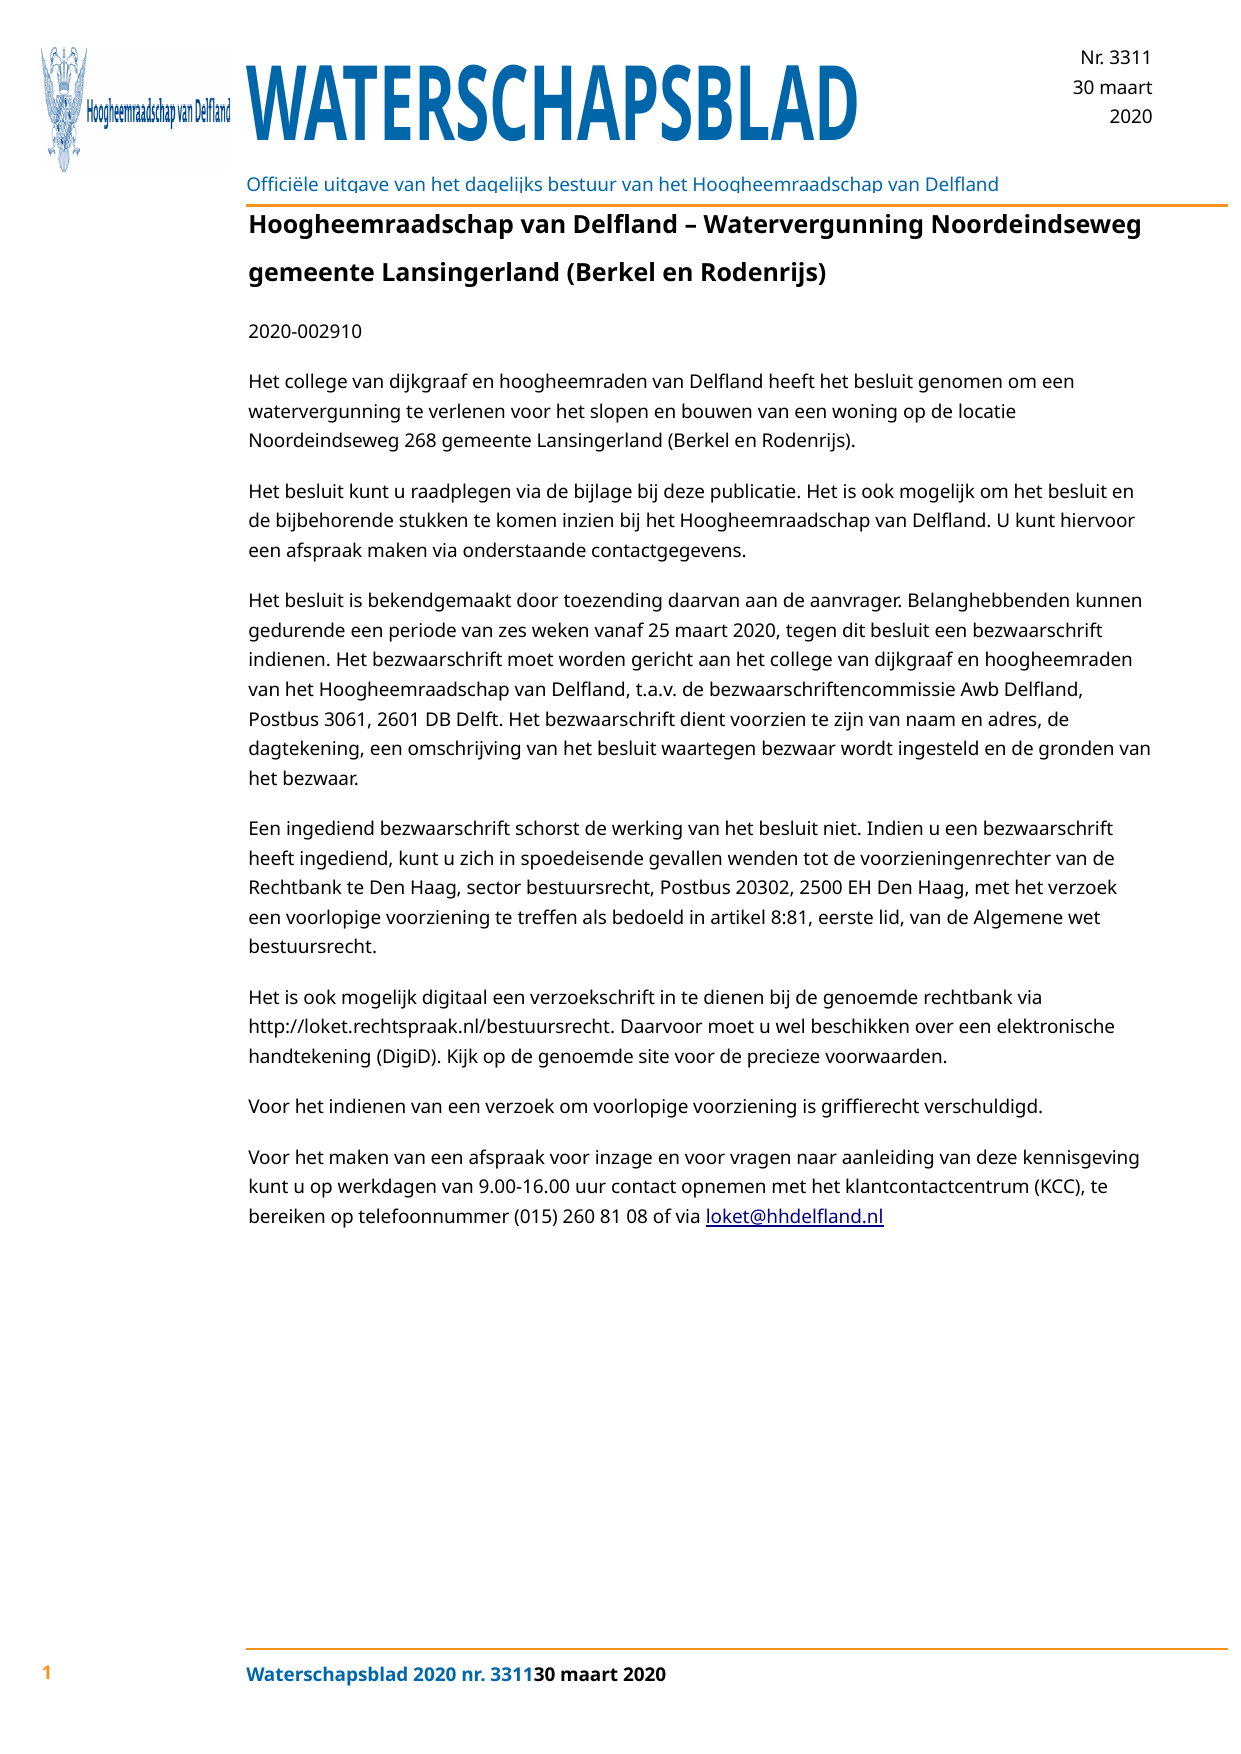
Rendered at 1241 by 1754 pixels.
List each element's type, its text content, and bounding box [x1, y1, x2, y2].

text 2020-002910 [248, 318, 1152, 344]
text Voor het maken van een afspraak voor inzage en voor vragen naar aanleiding van deze kennisgeving kunt u op werkdagen van 9.00-16.00 uur contact opnemen met het klantcontactcentrum (KCC), te bereiken op telefoonnummer (015) 260 81 08 of via loket@hhdelfland.nl [248, 1144, 1152, 1229]
text Het college van dijkgraaf en hoogheemraden van Delfland heeft het besluit genomen om een watervergunning te verlenen voor het slopen en bouwen van een woning op de locatie Noordeindseweg 268 gemeente Lansingerland (Berkel en Rodenrijs). [248, 368, 1152, 453]
text Het besluit kunt u raadplegen via de bijlage bij deze publicatie. Het is ook mogelijk om het besluit en de bijbehorende stukken te komen inzien bij het Hoogheemraadschap van Delfland. U kunt hiervoor een afspraak maken via onderstaande contactgegevens. [248, 478, 1152, 563]
text Een ingediend bezwaarschrift schorst de werking van het besluit niet. Indien u een bezwaarschrift heeft ingediend, kunt u zich in spoedeisende gevallen wenden tot de voorzieningenrechter van de Rechtbank te Den Haag, sector bestuursrecht, Postbus 20302, 2500 EH Den Haag, met het verzoek een voorlopige voorziening te treffen als bedoeld in artikel 8:81, eerste lid, van de Algemene wet bestuursrecht. [248, 815, 1152, 959]
text Voor het indienen van een verzoek om voorlopige voorziening is griffierecht verschuldigd. [248, 1094, 1152, 1119]
text Het besluit is bekendgemaakt door toezending daarvan aan de aanvrager. Belanghebbenden kunnen gedurende een periode van zes weken vanaf 25 maart 2020, tegen dit besluit een bezwaarschrift indienen. Het bezwaarschrift moet worden gericht aan het college van dijkgraaf en hoogheemraden van het Hoogheemraadschap van Delfland, t.a.v. de bezwaarschriftencommissie Awb Delfland, Postbus 3061, 2601 DB Delft. Het bezwaarschrift dient voorzien te zijn van naam en adres, de dagtekening, een omschrijving van het besluit waartegen bezwaar wordt ingesteld en de gronden van het bezwaar. [248, 587, 1152, 791]
picture [41, 47, 231, 172]
text Hoogheemraadschap van Delfland – Watervergunning Noordeindseweg gemeente Lansingerland (Berkel en Rodenrijs) [248, 207, 1152, 288]
text Het is ook mogelijk digitaal een verzoekschrift in te dienen bij de genoemde rechtbank via http://loket.rechtspraak.nl/bestuursrecht. Daarvoor moet u wel beschikken over een elektronische handtekening (DigiD). Kijk op de genoemde site voor de precieze voorwaarden. [248, 984, 1152, 1069]
